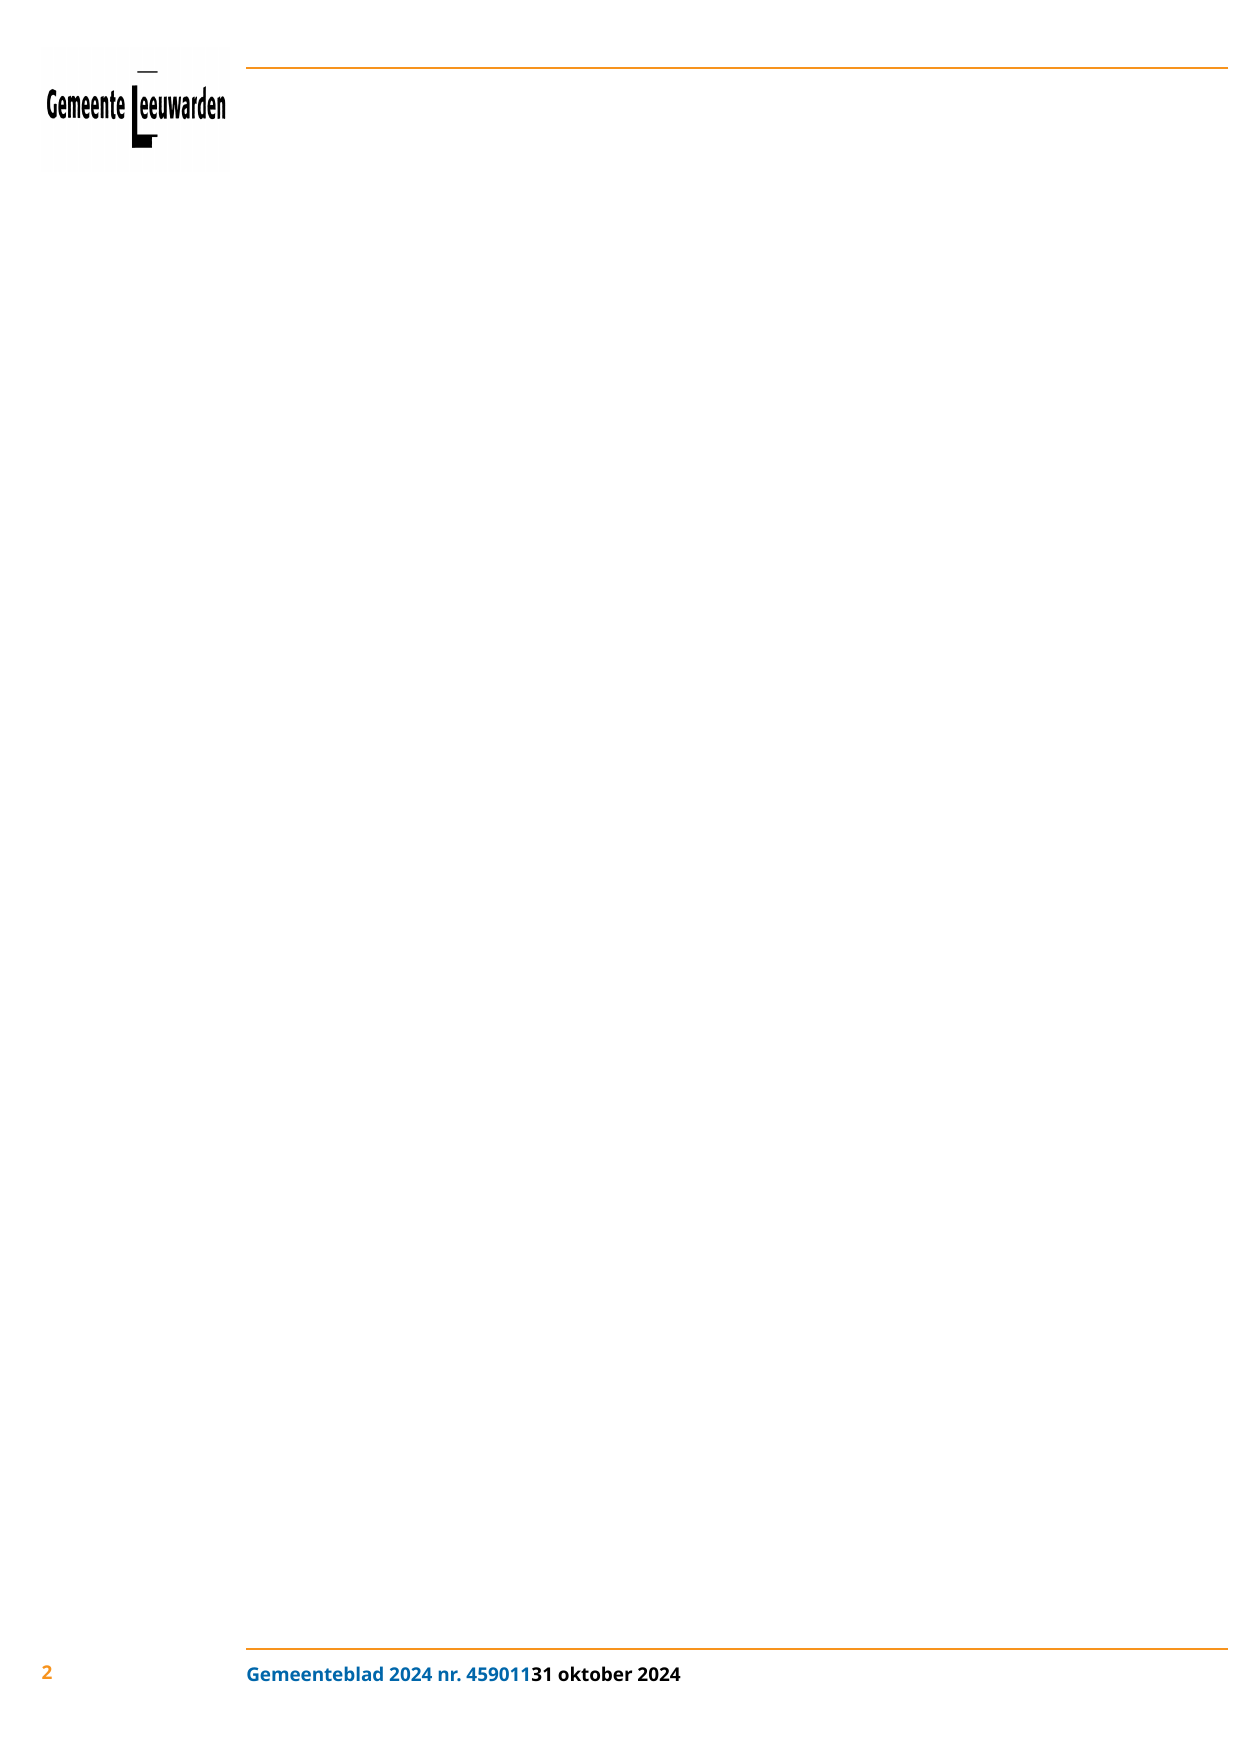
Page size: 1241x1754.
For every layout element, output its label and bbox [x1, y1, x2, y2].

picture [41, 47, 231, 172]
